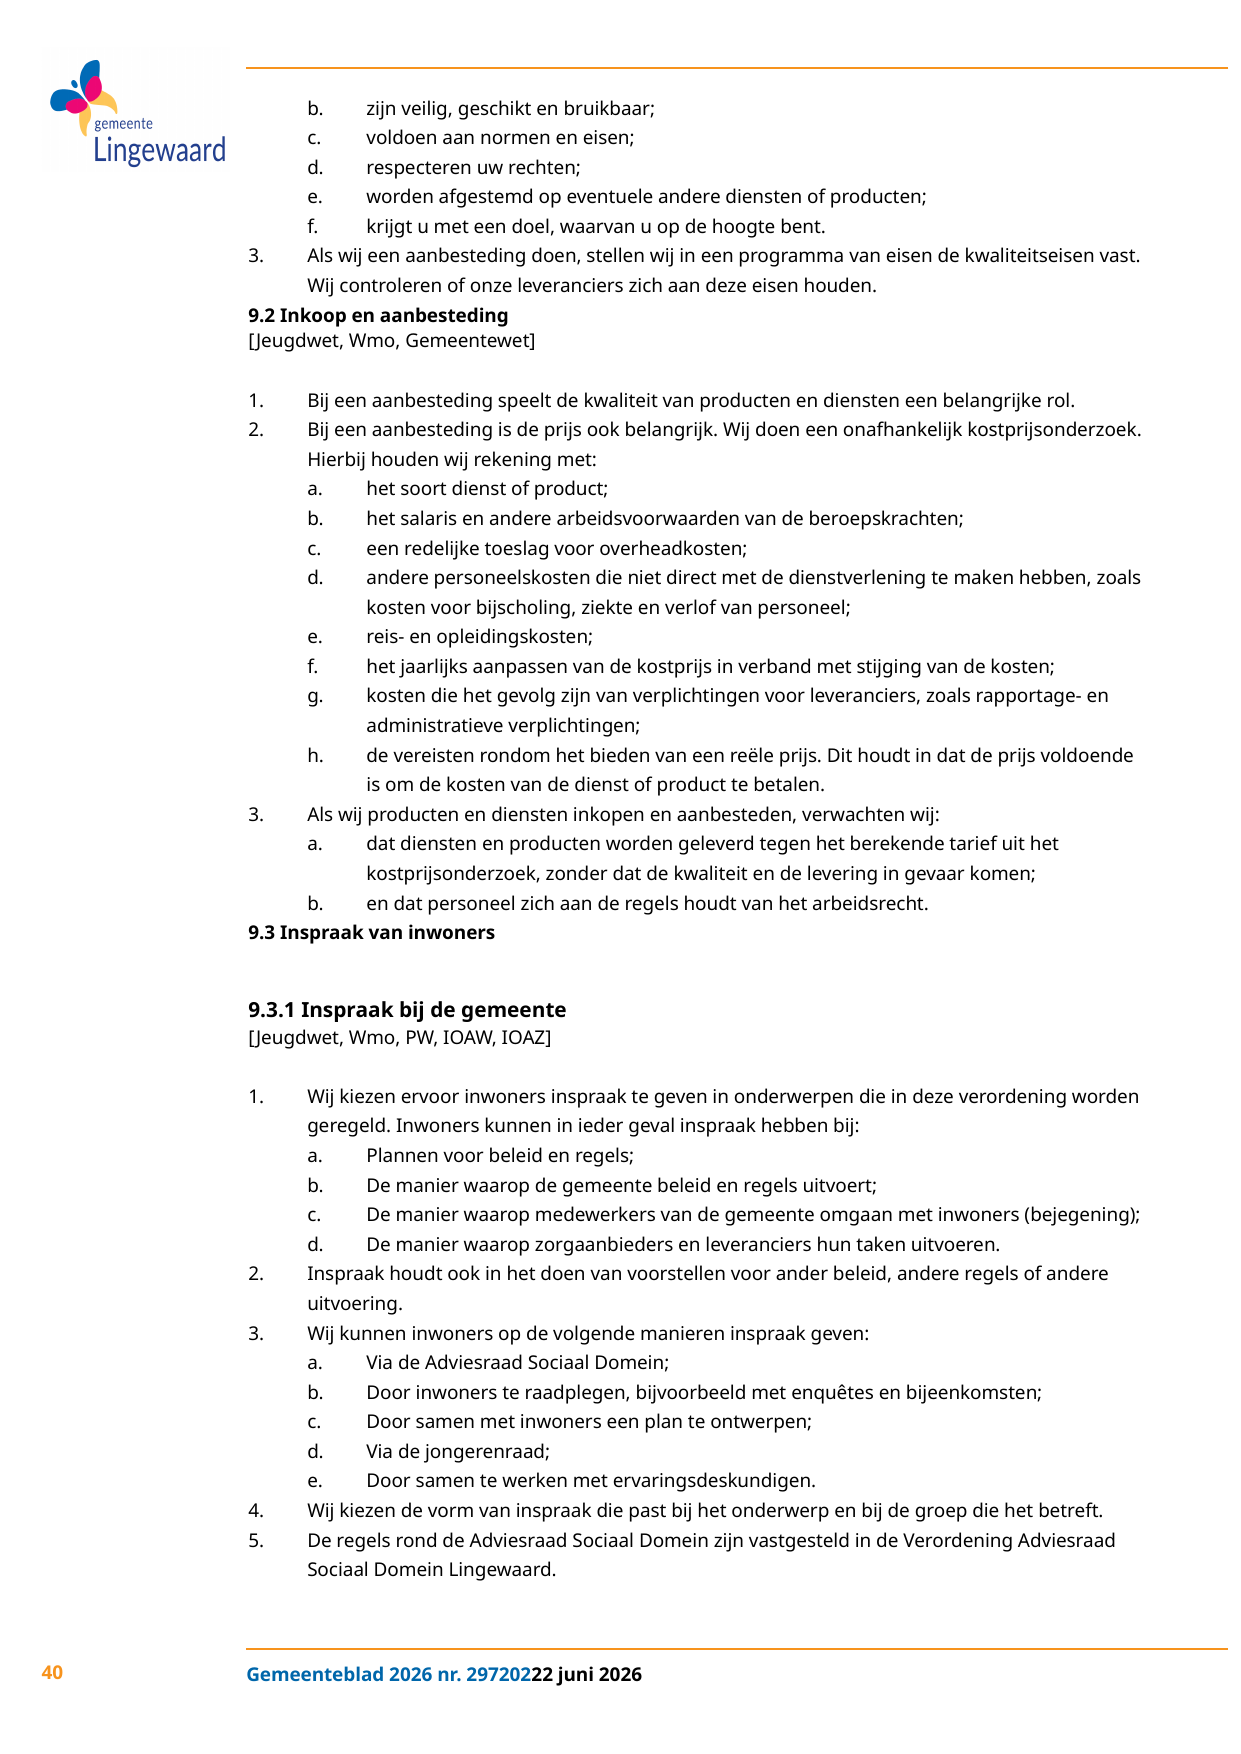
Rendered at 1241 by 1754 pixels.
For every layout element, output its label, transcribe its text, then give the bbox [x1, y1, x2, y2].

list Wij kiezen de vorm van inspraak die past bij het onderwerp en bij de groep die het betreft. [248, 1497, 1152, 1523]
list respecteren uw rechten; [307, 154, 1152, 180]
list kosten die het gevolg zijn van verplichtingen voor leveranciers, zoals rapportage- en administratieve verplichtingen; [307, 683, 1152, 738]
list de vereisten rondom het bieden van een reële prijs. Dit houdt in dat de prijs voldoende is om de kosten van de dienst of product te betalen. [307, 742, 1152, 797]
list het jaarlijks aanpassen van de kostprijs in verband met stijging van de kosten; [307, 653, 1152, 679]
list zijn veilig, geschikt en bruikbaar; [307, 95, 1152, 121]
list worden afgestemd op eventuele andere diensten of producten; [307, 183, 1152, 209]
list Als wij een aanbesteding doen, stellen wij in een programma van eisen de kwaliteitseisen vast. Wij controleren of onze leveranciers zich aan deze eisen houden. [248, 243, 1152, 298]
text [Jeugdwet, Wmo, PW, IOAW, IOAZ] [248, 1024, 1152, 1049]
list voldoen aan normen en eisen; [307, 124, 1152, 150]
list een redelijke toeslag voor overheadkosten; [307, 535, 1152, 560]
list Plannen voor beleid en regels; [307, 1142, 1152, 1168]
list Als wij producten en diensten inkopen en aanbesteden, verwachten wij: [248, 801, 1152, 827]
list Bij een aanbesteding is de prijs ook belangrijk. Wij doen een onafhankelijk kostprijsonderzoek. Hierbij houden wij rekening met: [248, 416, 1152, 472]
text 9.2 Inkoop en aanbesteding [248, 302, 1152, 328]
list het soort dienst of product; [307, 476, 1152, 501]
list Wij kiezen ervoor inwoners inspraak te geven in onderwerpen die in deze verordening worden geregeld. Inwoners kunnen in ieder geval inspraak hebben bij: [248, 1083, 1152, 1138]
text [Jeugdwet, Wmo, Gemeentewet] [248, 328, 1152, 353]
list Via de Adviesraad Sociaal Domein; [307, 1349, 1152, 1375]
list Via de jongerenraad; [307, 1438, 1152, 1464]
list De regels rond de Adviesraad Sociaal Domein zijn vastgesteld in de Verordening Adviesraad Sociaal Domein Lingewaard. [248, 1527, 1152, 1582]
list en dat personeel zich aan de regels houdt van het arbeidsrecht. [307, 890, 1152, 915]
list andere personeelskosten die niet direct met de dienstverlening te maken hebben, zoals kosten voor bijscholing, ziekte en verlof van personeel; [307, 564, 1152, 619]
list Inspraak houdt ook in het doen van voorstellen voor ander beleid, andere regels of andere uitvoering. [248, 1261, 1152, 1316]
list Door samen met inwoners een plan te ontwerpen; [307, 1408, 1152, 1434]
list De manier waarop zorgaanbieders en leveranciers hun taken uitvoeren. [307, 1231, 1152, 1257]
list Door samen te werken met ervaringsdeskundigen. [307, 1468, 1152, 1493]
list krijgt u met een doel, waarvan u op de hoogte bent. [307, 213, 1152, 239]
list dat diensten en producten worden geleverd tegen het berekende tarief uit het kostprijsonderzoek, zonder dat de kwaliteit en de levering in gevaar komen; [307, 831, 1152, 886]
text 9.3.1 Inspraak bij de gemeente [248, 995, 1152, 1024]
list De manier waarop de gemeente beleid en regels uitvoert; [307, 1172, 1152, 1197]
list het salaris en andere arbeidsvoorwaarden van de beroepskrachten; [307, 505, 1152, 531]
list De manier waarop medewerkers van de gemeente omgaan met inwoners (bejegening); [307, 1201, 1152, 1227]
text 9.3 Inspraak van inwoners [248, 919, 1152, 945]
list Wij kunnen inwoners op de volgende manieren inspraak geven: [248, 1320, 1152, 1345]
list reis- en opleidingskosten; [307, 623, 1152, 649]
list Bij een aanbesteding speelt de kwaliteit van producten en diensten een belangrijke rol. [248, 387, 1152, 412]
list Door inwoners te raadplegen, bijvoorbeeld met enquêtes en bijeenkomsten; [307, 1379, 1152, 1404]
picture [41, 47, 231, 172]
